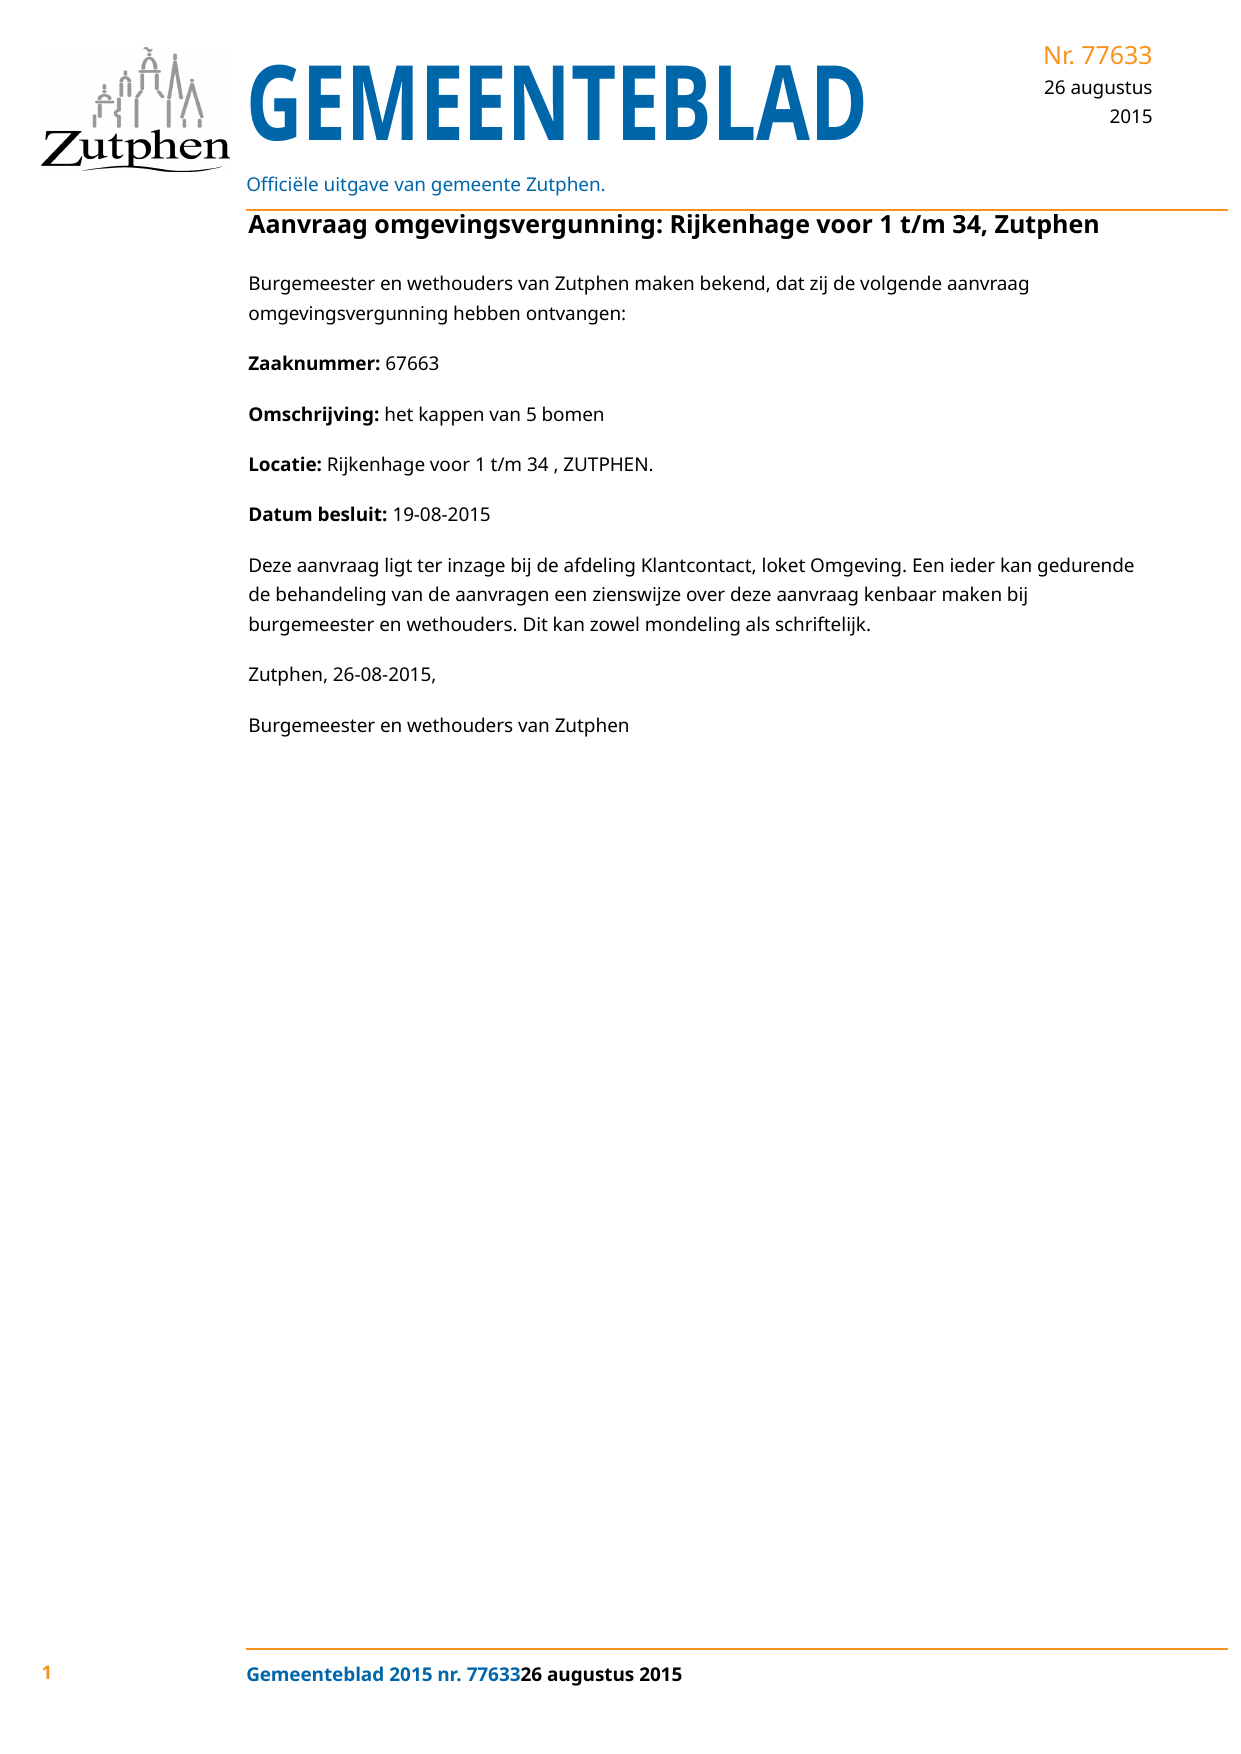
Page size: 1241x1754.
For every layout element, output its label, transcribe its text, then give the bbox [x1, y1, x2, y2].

picture [41, 47, 231, 172]
text Burgemeester en wethouders van Zutphen [248, 712, 1152, 738]
text Zaaknummer: 67663 [248, 350, 1152, 376]
text Datum besluit: 19-08-2015 [248, 502, 1152, 527]
text Burgemeester en wethouders van Zutphen maken bekend, dat zij de volgende aanvraag omgevingsvergunning hebben ontvangen: [248, 270, 1152, 326]
text Deze aanvraag ligt ter inzage bij de afdeling Klantcontact, loket Omgeving. Een ieder kan gedurende de behandeling van de aanvragen een zienswijze over deze aanvraag kenbaar maken bij burgemeester en wethouders. Dit kan zowel mondeling als schriftelijk. [248, 552, 1152, 637]
text Zutphen, 26-08-2015, [248, 662, 1152, 687]
text Locatie: Rijkenhage voor 1 t/m 34 , ZUTPHEN. [248, 451, 1152, 477]
text Omschrijving: het kappen van 5 bomen [248, 401, 1152, 426]
text Aanvraag omgevingsvergunning: Rijkenhage voor 1 t/m 34, Zutphen [248, 211, 1152, 241]
